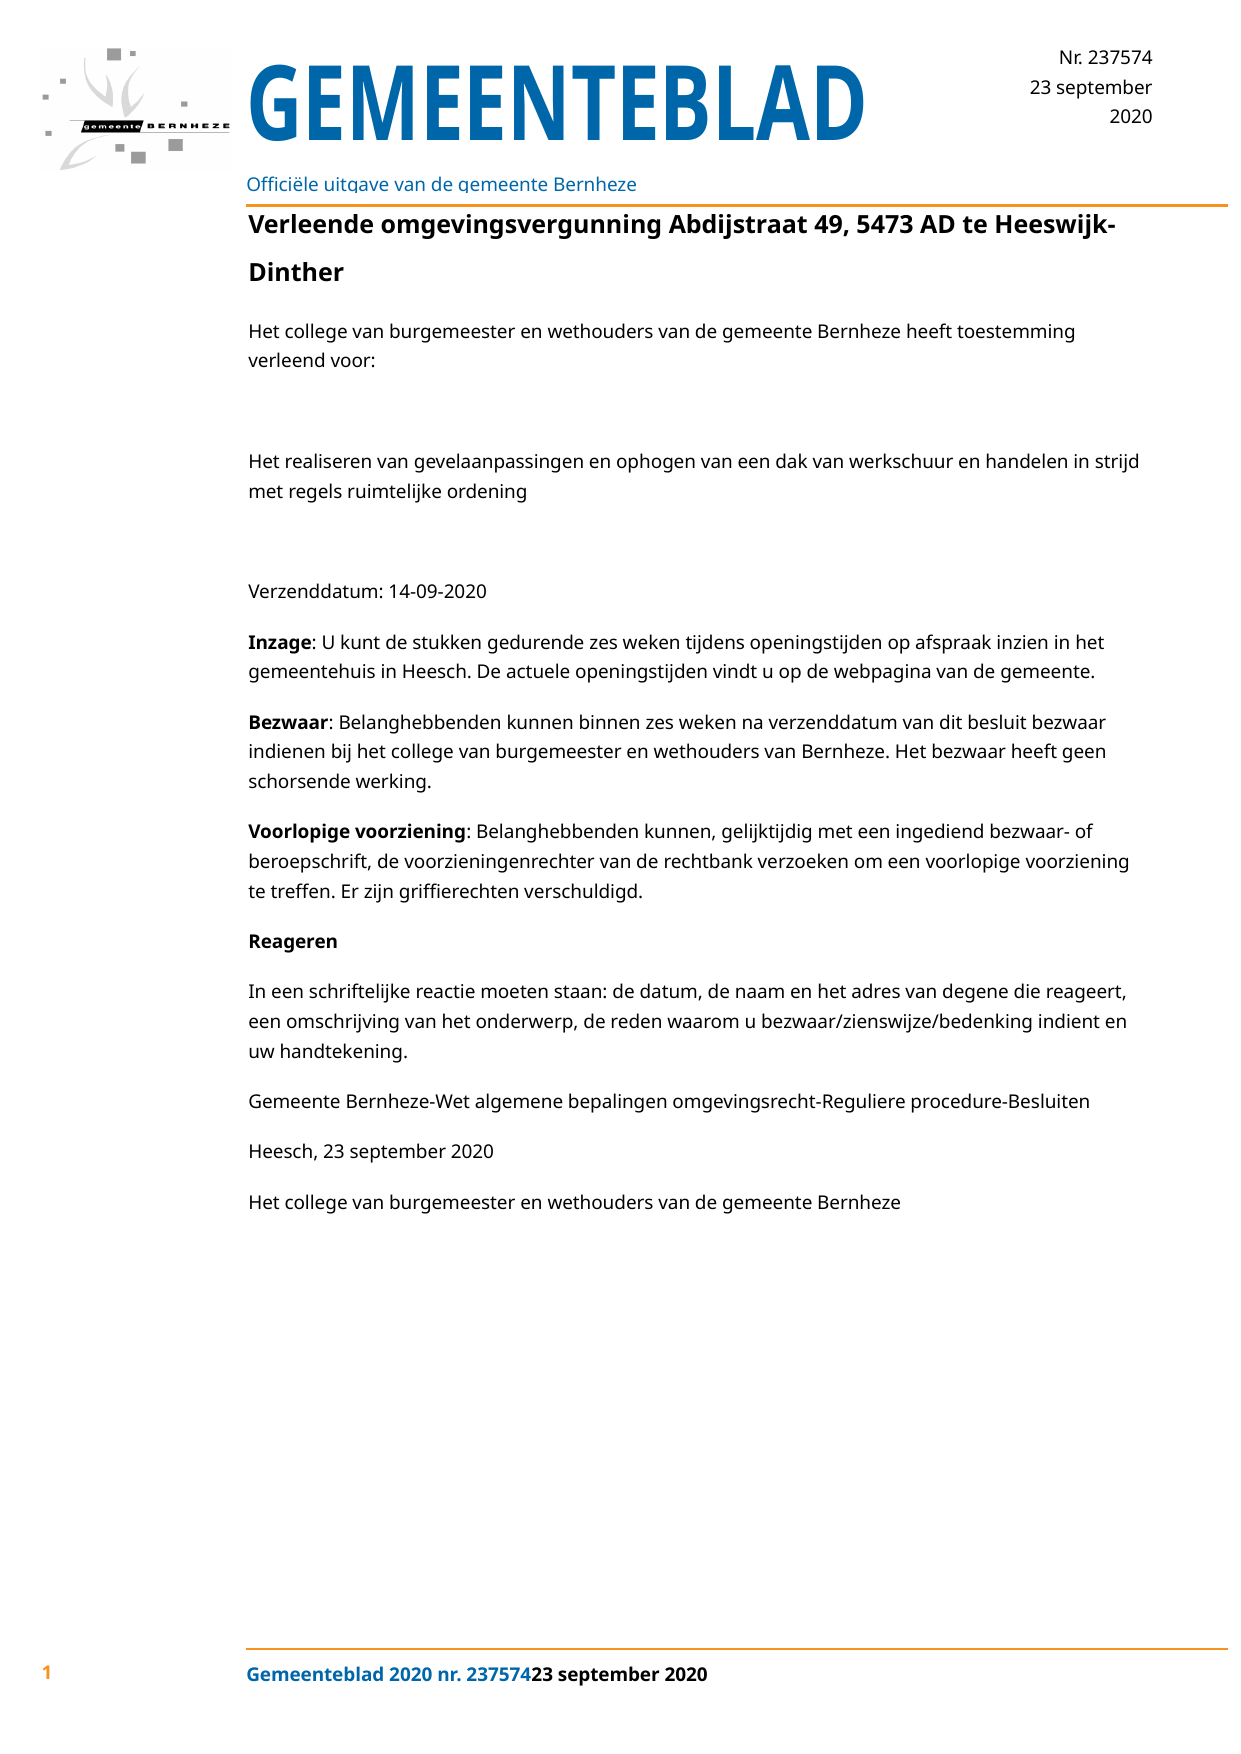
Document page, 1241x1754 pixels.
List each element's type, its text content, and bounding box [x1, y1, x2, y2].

text Het realiseren van gevelaanpassingen en ophogen van een dak van werkschuur en handelen in strijd met regels ruimtelijke ordening [248, 448, 1152, 504]
text Verleende omgevingsvergunning Abdijstraat 49, 5473 AD te Heeswijk-Dinther [248, 207, 1152, 288]
text Inzage: U kunt de stukken gedurende zes weken tijdens openingstijden op afspraak inzien in het gemeentehuis in Heesch. De actuele openingstijden vindt u op de webpagina van de gemeente. [248, 629, 1152, 684]
text Bezwaar: Belanghebbenden kunnen binnen zes weken na verzenddatum van dit besluit bezwaar indienen bij het college van burgemeester en wethouders van Bernheze. Het bezwaar heeft geen schorsende werking. [248, 709, 1152, 794]
text Heesch, 23 september 2020 [248, 1139, 1152, 1164]
text Het college van burgemeester en wethouders van de gemeente Bernheze heeft toestemming verleend voor: [248, 318, 1152, 373]
text Het college van burgemeester en wethouders van de gemeente Bernheze [248, 1189, 1152, 1215]
text Verzenddatum: 14-09-2020 [248, 579, 1152, 604]
text Reageren [248, 928, 1152, 954]
picture [41, 47, 231, 172]
text Gemeente Bernheze-Wet algemene bepalingen omgevingsrecht-Reguliere procedure-Besluiten [248, 1088, 1152, 1114]
text In een schriftelijke reactie moeten staan: de datum, de naam en het adres van degene die reageert, een omschrijving van het onderwerp, de reden waarom u bezwaar/zienswijze/bedenking indient en uw handtekening. [248, 979, 1152, 1064]
text Voorlopige voorziening: Belanghebbenden kunnen, gelijktijdig met een ingediend bezwaar- of beroepschrift, de voorzieningenrechter van de rechtbank verzoeken om een voorlopige voorziening te treffen. Er zijn griffierechten verschuldigd. [248, 819, 1152, 904]
